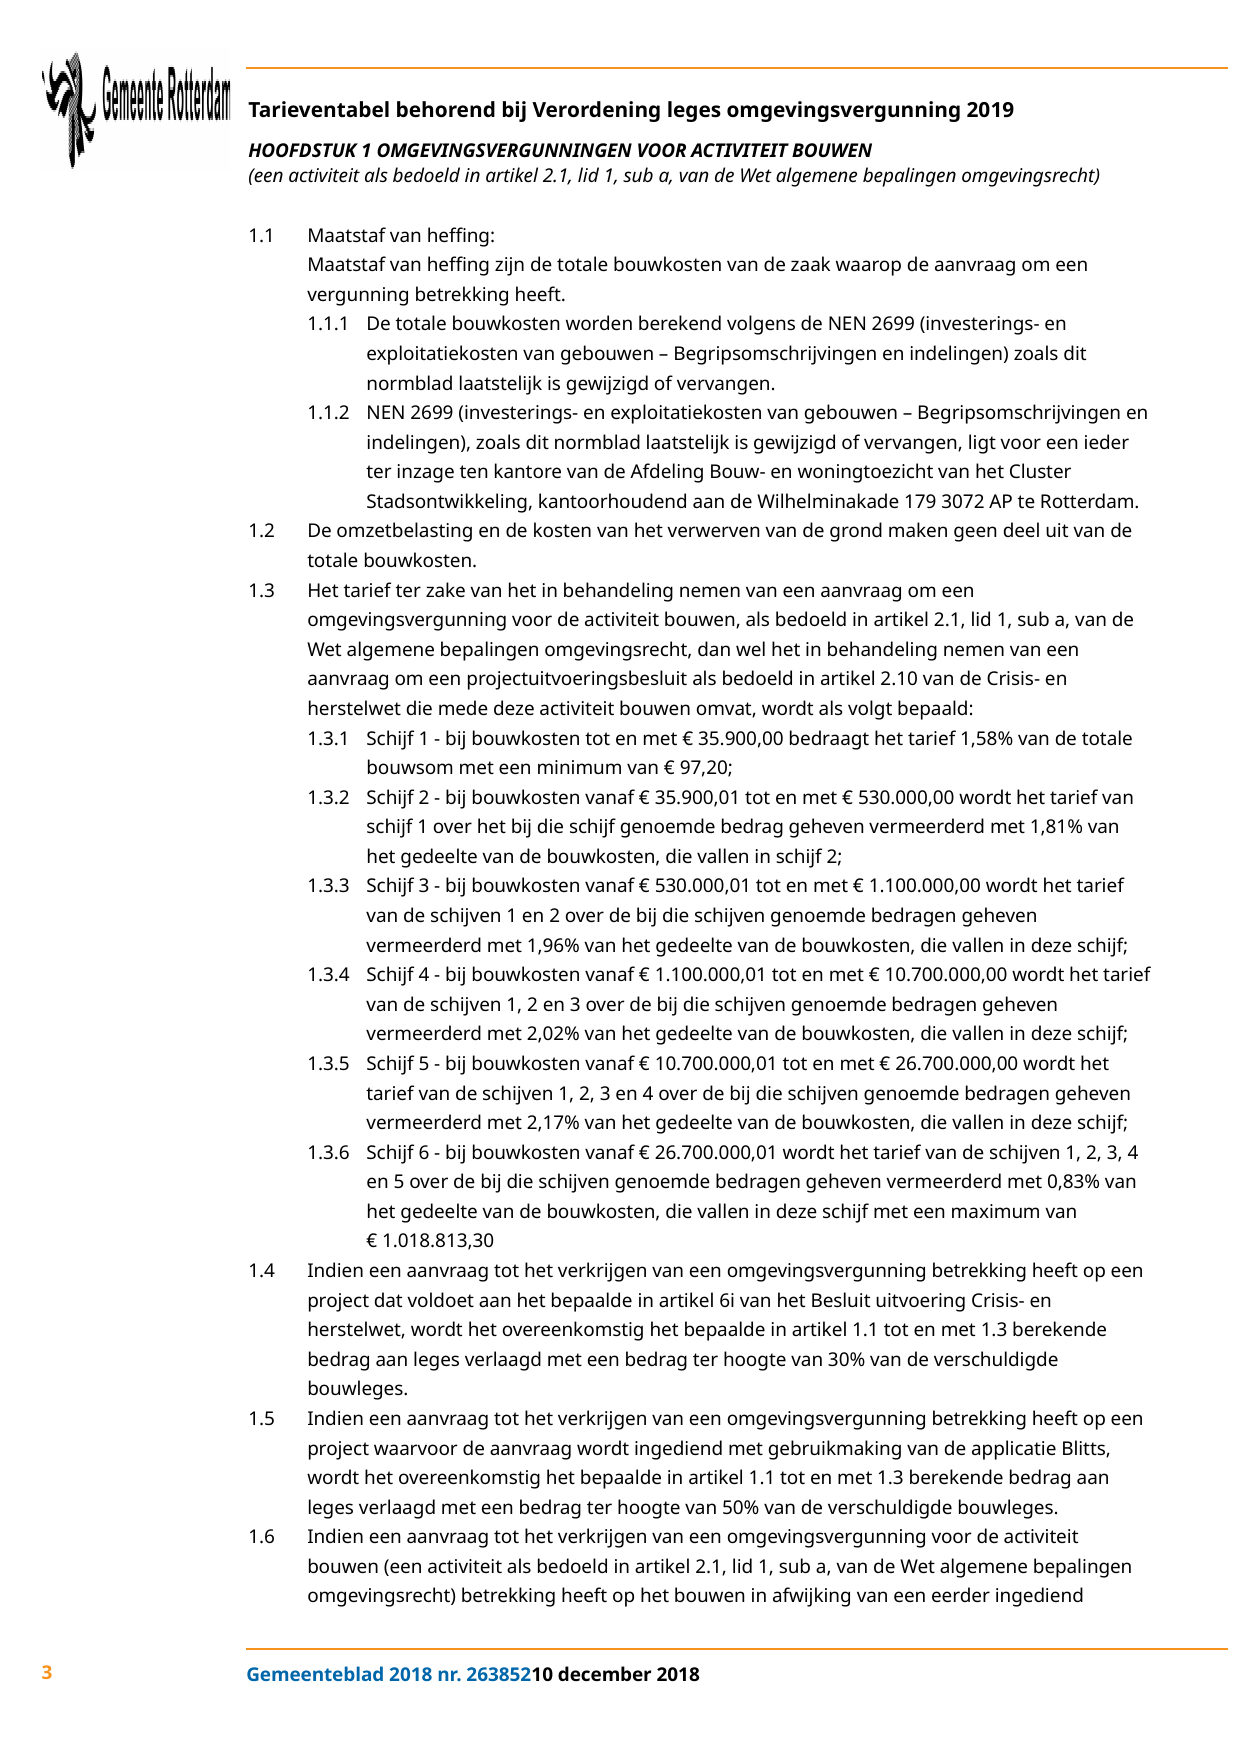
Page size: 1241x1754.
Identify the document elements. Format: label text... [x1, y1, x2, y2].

list Indien een aanvraag tot het verkrijgen van een omgevingsvergunning betrekking heeft op een project waarvoor de aanvraag wordt ingediend met gebruikmaking van de applicatie Blitts, wordt het overeenkomstig het bepaalde in artikel 1.1 tot en met 1.3 berekende bedrag aan leges verlaagd met een bedrag ter hoogte van 50% van de verschuldigde bouwleges. [248, 1405, 1152, 1519]
list Maatstaf van heffing zijn de totale bouwkosten van de zaak waarop de aanvraag om een vergunning betrekking heeft. [248, 251, 1152, 307]
list De totale bouwkosten worden berekend volgens de NEN 2699 (investerings- en exploitatiekosten van gebouwen – Begripsomschrijvingen en indelingen) zoals dit normblad laatstelijk is gewijzigd of vervangen. [307, 311, 1152, 395]
list Indien een aanvraag tot het verkrijgen van een omgevingsvergunning betrekking heeft op een project dat voldoet aan het bepaalde in artikel 6i van het Besluit uitvoering Crisis- en herstelwet, wordt het overeenkomstig het bepaalde in artikel 1.1 tot en met 1.3 berekende bedrag aan leges verlaagd met een bedrag ter hoogte van 30% van de verschuldigde bouwleges. [248, 1257, 1152, 1401]
list Indien een aanvraag tot het verkrijgen van een omgevingsvergunning voor de activiteit bouwen (een activiteit als bedoeld in artikel 2.1, lid 1, sub a, van de Wet algemene bepalingen omgevingsrecht) betrekking heeft op het bouwen in afwijking van een eerder ingediend [248, 1523, 1152, 1608]
list Maatstaf van heffing: [248, 222, 1152, 247]
list Schijf 3 - bij bouwkosten vanaf € 530.000,01 tot en met € 1.100.000,00 wordt het tarief van de schijven 1 en 2 over de bij die schijven genoemde bedragen geheven vermeerderd met 1,96% van het gedeelte van de bouwkosten, die vallen in deze schijf; [307, 873, 1152, 957]
text HOOFDSTUK 1 OMGEVINGSVERGUNNINGEN VOOR ACTIVITEIT BOUWEN [248, 137, 1152, 163]
list Het tarief ter zake van het in behandeling nemen van een aanvraag om een omgevingsvergunning voor de activiteit bouwen, als bedoeld in artikel 2.1, lid 1, sub a, van de Wet algemene bepalingen omgevingsrecht, dan wel het in behandeling nemen van een aanvraag om een projectuitvoeringsbesluit als bedoeld in artikel 2.10 van de Crisis- en herstelwet die mede deze activiteit bouwen omvat, wordt als volgt bepaald: [248, 577, 1152, 721]
list Schijf 6 - bij bouwkosten vanaf € 26.700.000,01 wordt het tarief van de schijven 1, 2, 3, 4 en 5 over de bij die schijven genoemde bedragen geheven vermeerderd met 0,83% van het gedeelte van de bouwkosten, die vallen in deze schijf met een maximum van € 1.018.813,30 [307, 1139, 1152, 1253]
list NEN 2699 (investerings- en exploitatiekosten van gebouwen – Begripsomschrijvingen en indelingen), zoals dit normblad laatstelijk is gewijzigd of vervangen, ligt voor een ieder ter inzage ten kantore van de Afdeling Bouw- en woningtoezicht van het Cluster Stadsontwikkeling, kantoorhoudend aan de Wilhelminakade 179 3072 AP te Rotterdam. [307, 399, 1152, 514]
list Schijf 5 - bij bouwkosten vanaf € 10.700.000,01 tot en met € 26.700.000,00 wordt het tarief van de schijven 1, 2, 3 en 4 over de bij die schijven genoemde bedragen geheven vermeerderd met 2,17% van het gedeelte van de bouwkosten, die vallen in deze schijf; [307, 1050, 1152, 1135]
list Schijf 2 - bij bouwkosten vanaf € 35.900,01 tot en met € 530.000,00 wordt het tarief van schijf 1 over het bij die schijf genoemde bedrag geheven vermeerderd met 1,81% van het gedeelte van de bouwkosten, die vallen in schijf 2; [307, 784, 1152, 869]
text (een activiteit als bedoeld in artikel 2.1, lid 1, sub a, van de Wet algemene bepalingen omgevingsrecht) [248, 163, 1152, 188]
list Schijf 1 - bij bouwkosten tot en met € 35.900,00 bedraagt het tarief 1,58% van de totale bouwsom met een minimum van € 97,20; [307, 725, 1152, 780]
picture [41, 47, 231, 172]
list De omzetbelasting en de kosten van het verwerven van de grond maken geen deel uit van de totale bouwkosten. [248, 518, 1152, 573]
text Tarieventabel behorend bij Verordening leges omgevingsvergunning 2019 [248, 95, 1152, 123]
list Schijf 4 - bij bouwkosten vanaf € 1.100.000,01 tot en met € 10.700.000,00 wordt het tarief van de schijven 1, 2 en 3 over de bij die schijven genoemde bedragen geheven vermeerderd met 2,02% van het gedeelte van de bouwkosten, die vallen in deze schijf; [307, 961, 1152, 1046]
